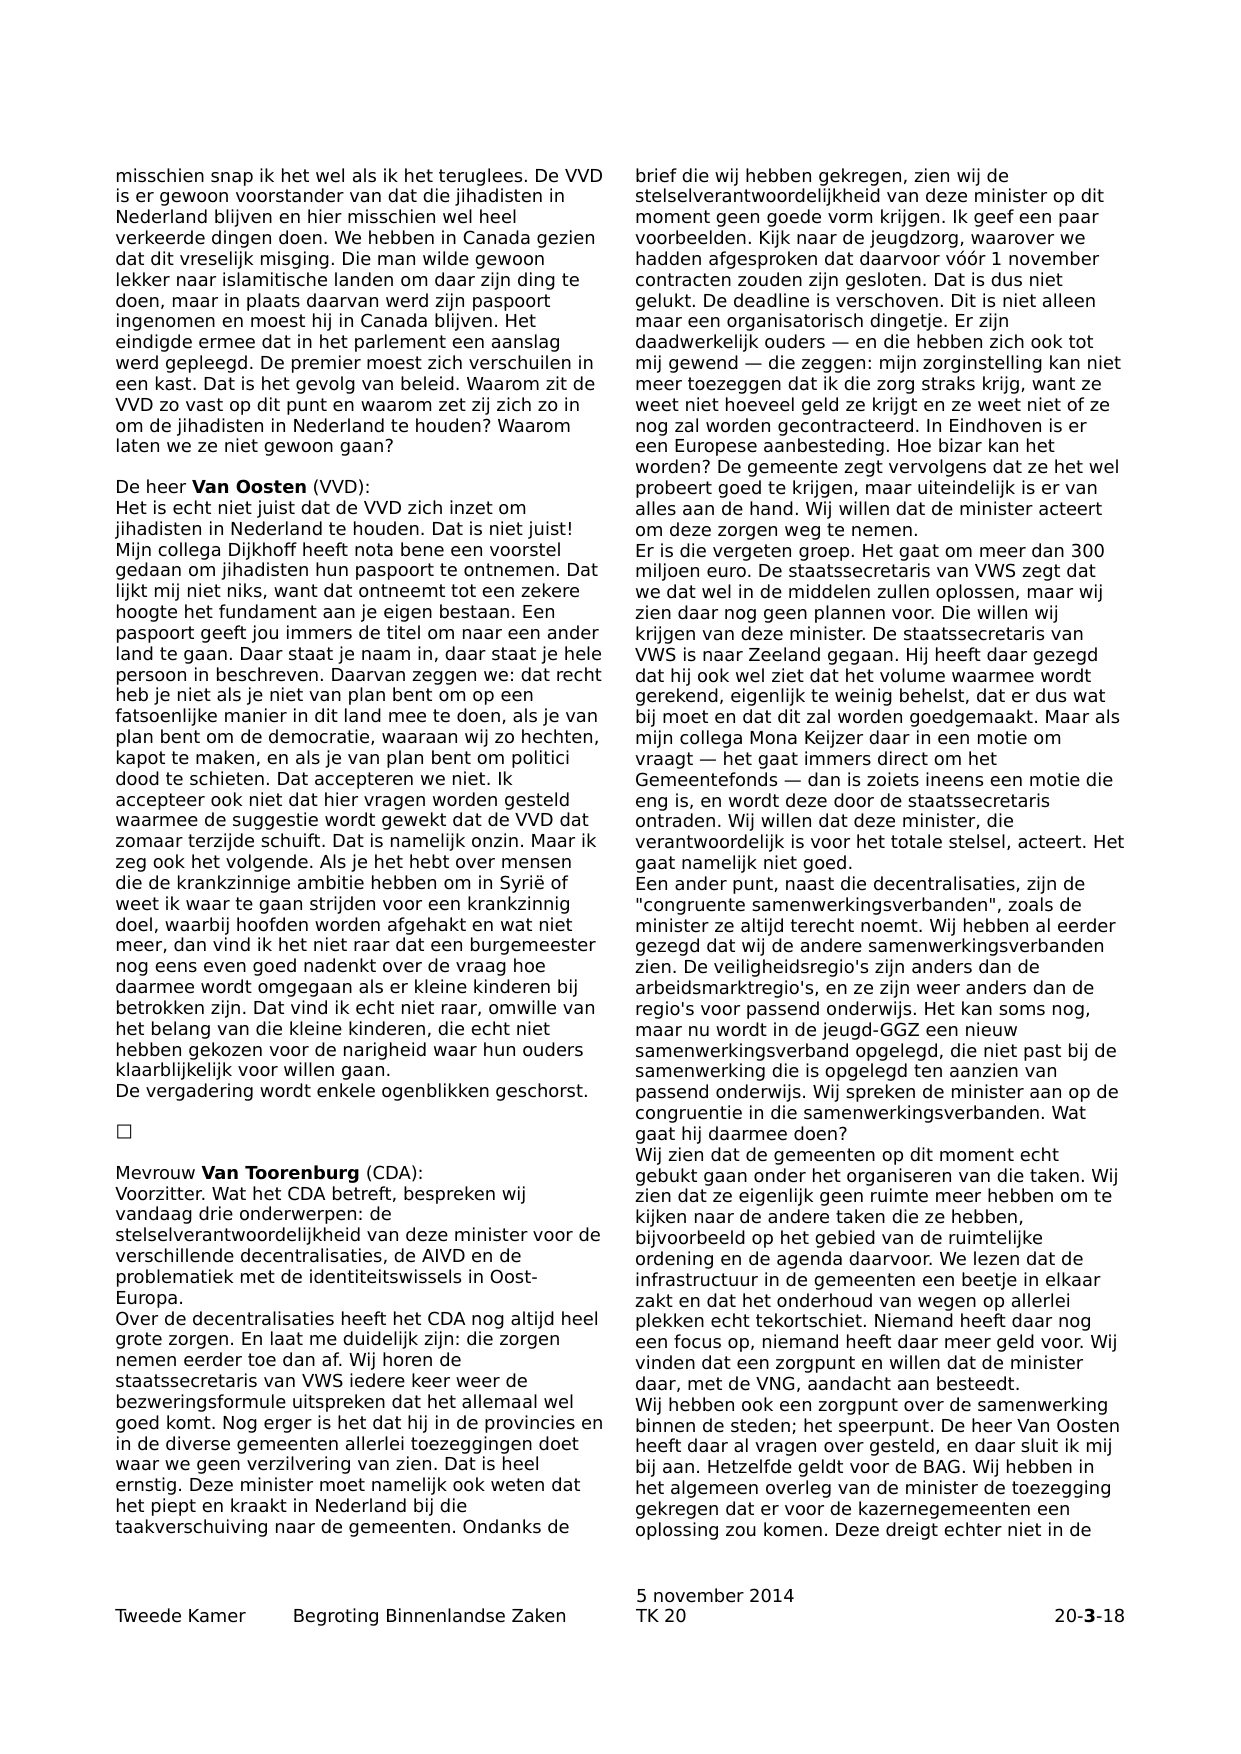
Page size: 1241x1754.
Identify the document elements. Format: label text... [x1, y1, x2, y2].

text Het is echt niet juist dat de VVD zich inzet om jihadisten in Nederland te houden. Dat is niet juist! Mijn collega Dijkhoff heeft nota bene een voorstel gedaan om jihadisten hun paspoort te ontnemen. Dat lijkt mij niet niks, want dat ontneemt tot een zekere hoogte het fundament aan je eigen bestaan. Een paspoort geeft jou immers de titel om naar een ander land te gaan. Daar staat je naam in, daar staat je hele persoon in beschreven. Daarvan zeggen we: dat recht heb je niet als je niet van plan bent om op een fatsoenlijke manier in dit land mee te doen, als je van plan bent om de democratie, waaraan wij zo hechten, kapot te maken, en als je van plan bent om politici dood te schieten. Dat accepteren we niet. Ik accepteer ook niet dat hier vragen worden gesteld waarmee de suggestie wordt gewekt dat de VVD dat zomaar terzijde schuift. Dat is namelijk onzin. Maar ik zeg ook het volgende. Als je het hebt over mensen die de krankzinnige ambitie hebben om in Syrië of weet ik waar te gaan strijden voor een krankzinnig doel, waarbij hoofden worden afgehakt en wat niet meer, dan vind ik het niet raar dat een burgemeester nog eens even goed nadenkt over de vraag hoe daarmee wordt omgegaan als er kleine kinderen bij betrokken zijn. Dat vind ik echt niet raar, omwille van het belang van die kleine kinderen, die echt niet hebben gekozen voor de narigheid waar hun ouders klaarblijkelijk voor willen gaan. [115, 498, 605, 1081]
text De heer Van Oosten (VVD): [115, 477, 605, 498]
text Een ander punt, naast die decentralisaties, zijn de "congruente samenwerkingsverbanden", zoals de minister ze altijd terecht noemt. Wij hebben al eerder gezegd dat wij de andere samenwerkingsverbanden zien. De veiligheidsregio's zijn anders dan de arbeidsmarktregio's, en ze zijn weer anders dan de regio's voor passend onderwijs. Het kan soms nog, maar nu wordt in de jeugd-GGZ een nieuw samenwerkingsverband opgelegd, die niet past bij de samenwerking die is opgelegd ten aanzien van passend onderwijs. Wij spreken de minister aan op de congruentie in die samenwerkingsverbanden. Wat gaat hij daarmee doen? [635, 874, 1125, 1144]
text Over de decentralisaties heeft het CDA nog altijd heel grote zorgen. En laat me duidelijk zijn: die zorgen nemen eerder toe dan af. Wij horen de staatssecretaris van VWS iedere keer weer de bezweringsformule uitspreken dat het allemaal wel goed komt. Nog erger is het dat hij in de provincies en in de diverse gemeenten allerlei toezeggingen doet waar we geen verzilvering van zien. Dat is heel ernstig. Deze minister moet namelijk ook weten dat het piept en kraakt in Nederland bij die taakverschuiving naar de gemeenten. Ondanks de [115, 1308, 605, 1537]
text ⬜ [115, 1122, 605, 1143]
text Er is die vergeten groep. Het gaat om meer dan 300 miljoen euro. De staatssecretaris van VWS zegt dat we dat wel in de middelen zullen oplossen, maar wij zien daar nog geen plannen voor. Die willen wij krijgen van deze minister. De staatssecretaris van VWS is naar Zeeland gegaan. Hij heeft daar gezegd dat hij ook wel ziet dat het volume waarmee wordt gerekend, eigenlijk te weinig behelst, dat er dus wat bij moet en dat dit zal worden goedgemaakt. Maar als mijn collega Mona Keijzer daar in een motie om vraagt — het gaat immers direct om het Gemeentefonds — dan is zoiets ineens een motie die eng is, en wordt deze door de staatssecretaris ontraden. Wij willen dat deze minister, die verantwoordelijk is voor het totale stelsel, acteert. Het gaat namelijk niet goed. [635, 540, 1125, 874]
text Wij zien dat de gemeenten op dit moment echt gebukt gaan onder het organiseren van die taken. Wij zien dat ze eigenlijk geen ruimte meer hebben om te kijken naar de andere taken die ze hebben, bijvoorbeeld op het gebied van de ruimtelijke ordening en de agenda daarvoor. We lezen dat de infrastructuur in de gemeenten een beetje in elkaar zakt en dat het onderhoud van wegen op allerlei plekken echt tekortschiet. Niemand heeft daar nog een focus op, niemand heeft daar meer geld voor. Wij vinden dat een zorgpunt en willen dat de minister daar, met de VNG, aandacht aan besteedt. [635, 1144, 1125, 1394]
text misschien snap ik het wel als ik het teruglees. De VVD is er gewoon voorstander van dat die jihadisten in Nederland blijven en hier misschien wel heel verkeerde dingen doen. We hebben in Canada gezien dat dit vreselijk misging. Die man wilde gewoon lekker naar islamitische landen om daar zijn ding te doen, maar in plaats daarvan werd zijn paspoort ingenomen en moest hij in Canada blijven. Het eindigde ermee dat in het parlement een aanslag werd gepleegd. De premier moest zich verschuilen in een kast. Dat is het gevolg van beleid. Waarom zit de VVD zo vast op dit punt en waarom zet zij zich zo in om de jihadisten in Nederland te houden? Waarom laten we ze niet gewoon gaan? [115, 165, 605, 457]
text De vergadering wordt enkele ogenblikken geschorst. [115, 1081, 605, 1102]
text Voorzitter. Wat het CDA betreft, bespreken wij vandaag drie onderwerpen: de stelselverantwoordelijkheid van deze minister voor de verschillende decentralisaties, de AIVD en de problematiek met de identiteitswissels in Oost-Europa. [115, 1183, 605, 1308]
text brief die wij hebben gekregen, zien wij de stelselverantwoordelijkheid van deze minister op dit moment geen goede vorm krijgen. Ik geef een paar voorbeelden. Kijk naar de jeugdzorg, waarover we hadden afgesproken dat daarvoor vóór 1 november contracten zouden zijn gesloten. Dat is dus niet gelukt. De deadline is verschoven. Dit is niet alleen maar een organisatorisch dingetje. Er zijn daadwerkelijk ouders — en die hebben zich ook tot mij gewend — die zeggen: mijn zorginstelling kan niet meer toezeggen dat ik die zorg straks krijg, want ze weet niet hoeveel geld ze krijgt en ze weet niet of ze nog zal worden gecontracteerd. In Eindhoven is er een Europese aanbesteding. Hoe bizar kan het worden? De gemeente zegt vervolgens dat ze het wel probeert goed te krijgen, maar uiteindelijk is er van alles aan de hand. Wij willen dat de minister acteert om deze zorgen weg te nemen. [635, 165, 1125, 540]
text Wij hebben ook een zorgpunt over de samenwerking binnen de steden; het speerpunt. De heer Van Oosten heeft daar al vragen over gesteld, en daar sluit ik mij bij aan. Hetzelfde geldt voor de BAG. Wij hebben in het algemeen overleg van de minister de toezegging gekregen dat er voor de kazernegemeenten een oplossing zou komen. Deze dreigt echter niet in de [635, 1394, 1125, 1540]
text Mevrouw Van Toorenburg (CDA): [115, 1163, 605, 1183]
